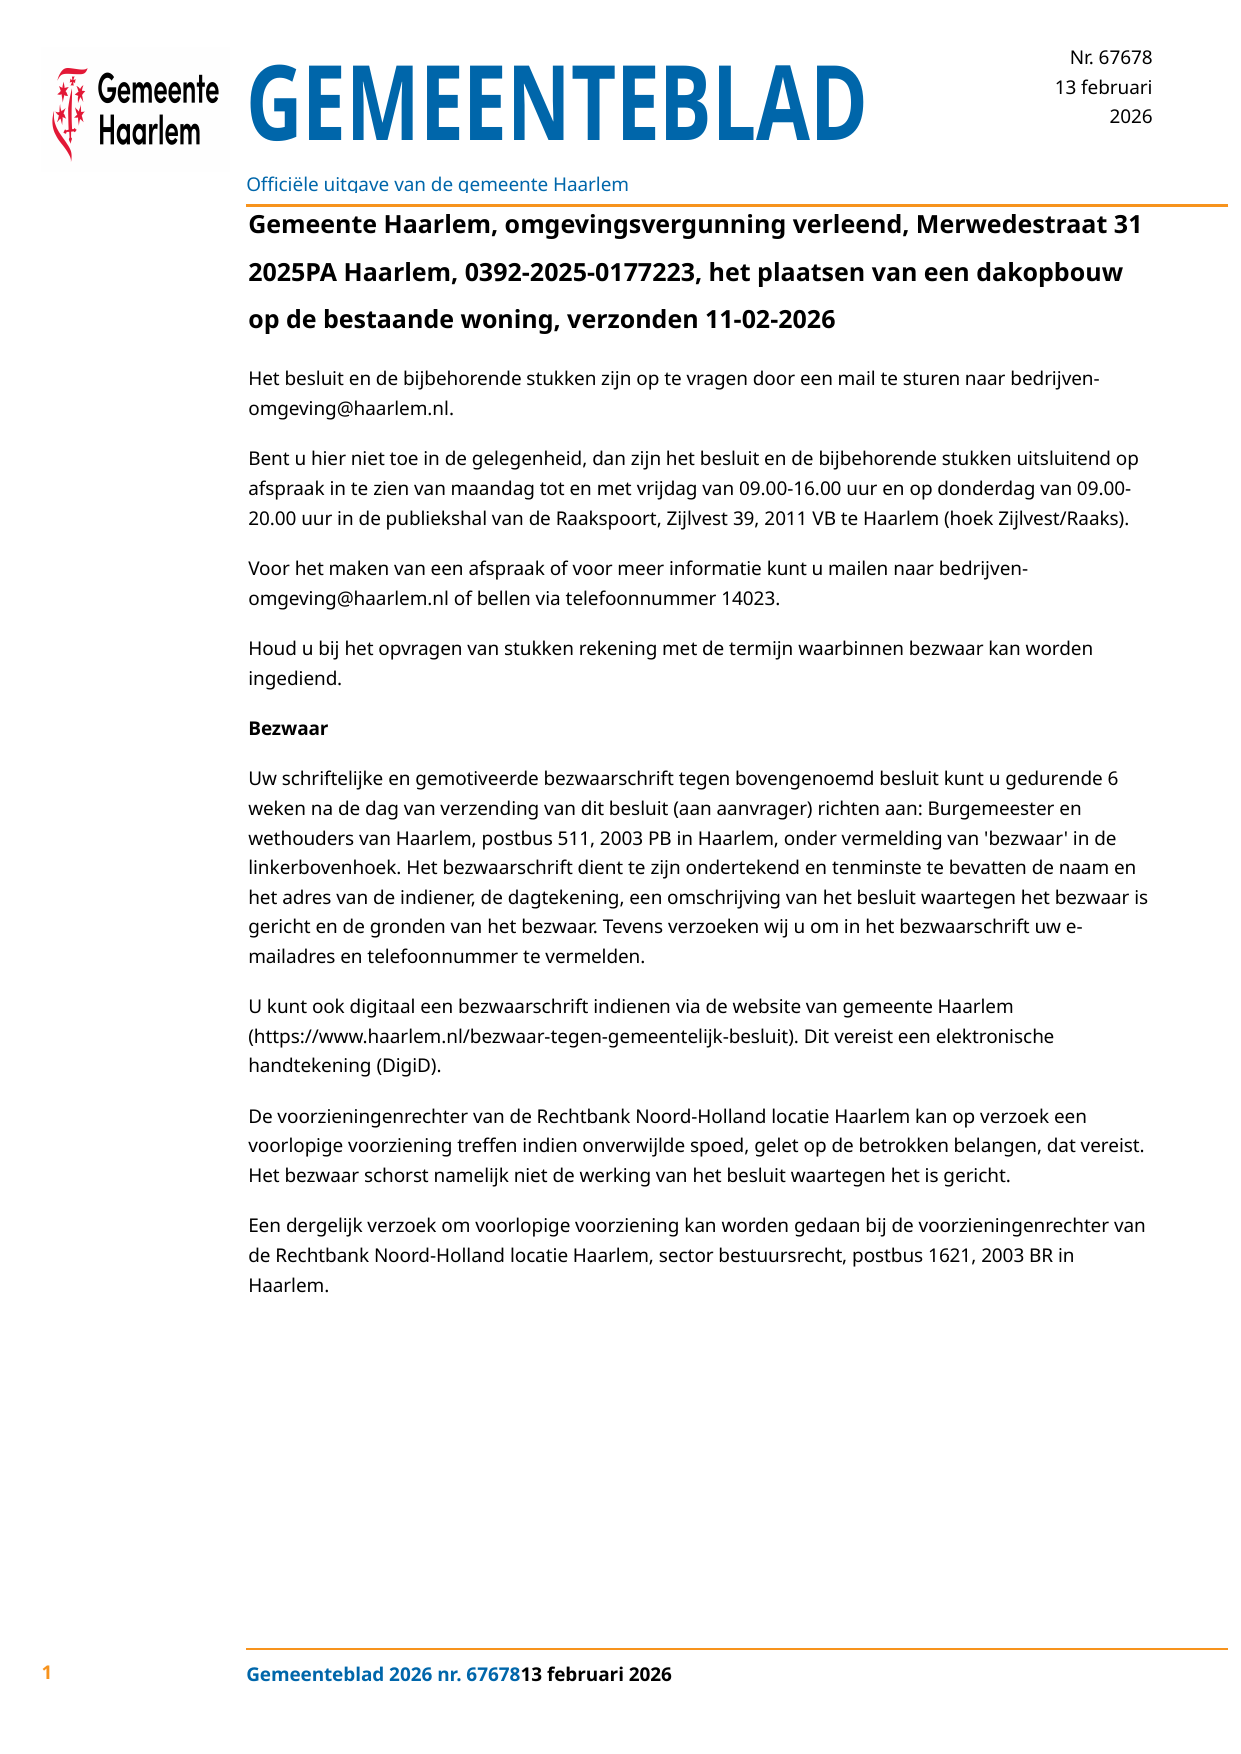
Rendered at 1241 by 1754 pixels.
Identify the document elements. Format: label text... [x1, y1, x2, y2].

text Voor het maken van een afspraak of voor meer informatie kunt u mailen naar bedrijven-omgeving@haarlem.nl of bellen via telefoonnummer 14023. [248, 555, 1152, 610]
text Een dergelijk verzoek om voorlopige voorziening kan worden gedaan bij de voorzieningenrechter van de Rechtbank Noord-Holland locatie Haarlem, sector bestuursrecht, postbus 1621, 2003 BR in Haarlem. [248, 1213, 1152, 1297]
text U kunt ook digitaal een bezwaarschrift indienen via de website van gemeente Haarlem (https://www.haarlem.nl/bezwaar-tegen-gemeentelijk-besluit). Dit vereist een elektronische handtekening (DigiD). [248, 993, 1152, 1078]
text De voorzieningenrechter van de Rechtbank Noord-Holland locatie Haarlem kan op verzoek een voorlopige voorziening treffen indien onverwijlde spoed, gelet op de betrokken belangen, dat vereist. Het bezwaar schorst namelijk niet de werking van het besluit waartegen het is gericht. [248, 1103, 1152, 1188]
text Uw schriftelijke en gemotiveerde bezwaarschrift tegen bovengenoemd besluit kunt u gedurende 6 weken na de dag van verzending van dit besluit (aan aanvrager) richten aan: Burgemeester en wethouders van Haarlem, postbus 511, 2003 PB in Haarlem, onder vermelding van 'bezwaar' in de linkerbovenhoek. Het bezwaarschrift dient te zijn ondertekend en tenminste te bevatten de naam en het adres van de indiener, de dagtekening, een omschrijving van het besluit waartegen het bezwaar is gericht en de gronden van het bezwaar. Tevens verzoeken wij u om in het bezwaarschrift uw e-mailadres en telefoonnummer te vermelden. [248, 766, 1152, 969]
text Bezwaar [248, 715, 1152, 741]
text Het besluit en de bijbehorende stukken zijn op te vragen door een mail te sturen naar bedrijven-omgeving@haarlem.nl. [248, 366, 1152, 421]
picture [41, 47, 231, 172]
text Houd u bij het opvragen van stukken rekening met de termijn waarbinnen bezwaar kan worden ingediend. [248, 635, 1152, 690]
text Gemeente Haarlem, omgevingsvergunning verleend, Merwedestraat 31 2025PA Haarlem, 0392-2025-0177223, het plaatsen van een dakopbouw op de bestaande woning, verzonden 11-02-2026 [248, 207, 1152, 336]
text Bent u hier niet toe in de gelegenheid, dan zijn het besluit en de bijbehorende stukken uitsluitend op afspraak in te zien van maandag tot en met vrijdag van 09.00-16.00 uur en op donderdag van 09.00-20.00 uur in de publiekshal van de Raakspoort, Zijlvest 39, 2011 VB te Haarlem (hoek Zijlvest/Raaks). [248, 446, 1152, 530]
